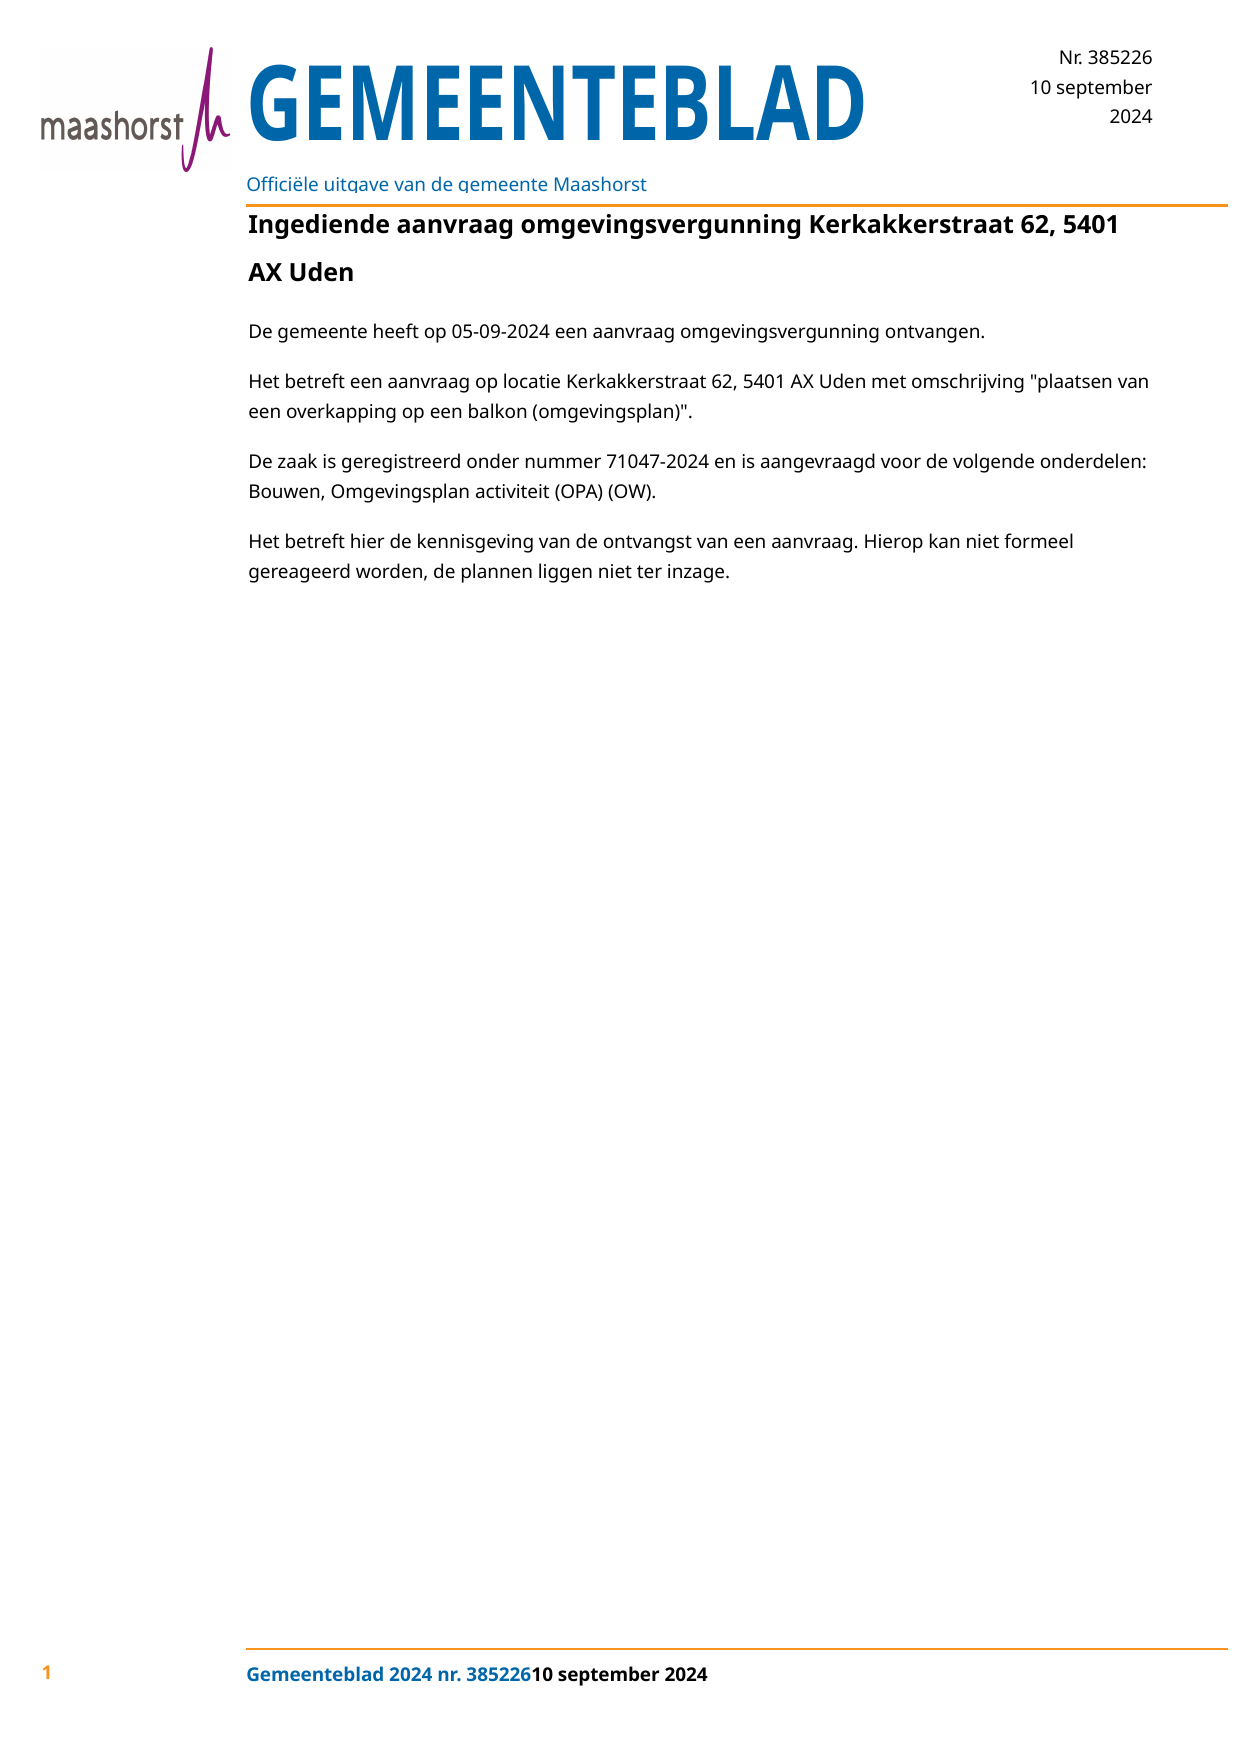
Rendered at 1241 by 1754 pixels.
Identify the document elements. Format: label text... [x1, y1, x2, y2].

text De gemeente heeft op 05-09-2024 een aanvraag omgevingsvergunning ontvangen. [248, 318, 1152, 344]
text Het betreft een aanvraag op locatie Kerkakkerstraat 62, 5401 AX Uden met omschrijving "plaatsen van een overkapping op een balkon (omgevingsplan)". [248, 368, 1152, 424]
picture [41, 47, 231, 172]
text Het betreft hier de kennisgeving van de ontvangst van een aanvraag. Hierop kan niet formeel gereageerd worden, de plannen liggen niet ter inzage. [248, 528, 1152, 584]
text De zaak is geregistreerd onder nummer 71047-2024 en is aangevraagd voor de volgende onderdelen: Bouwen, Omgevingsplan activiteit (OPA) (OW). [248, 448, 1152, 504]
text Ingediende aanvraag omgevingsvergunning Kerkakkerstraat 62, 5401 AX Uden [248, 207, 1152, 288]
